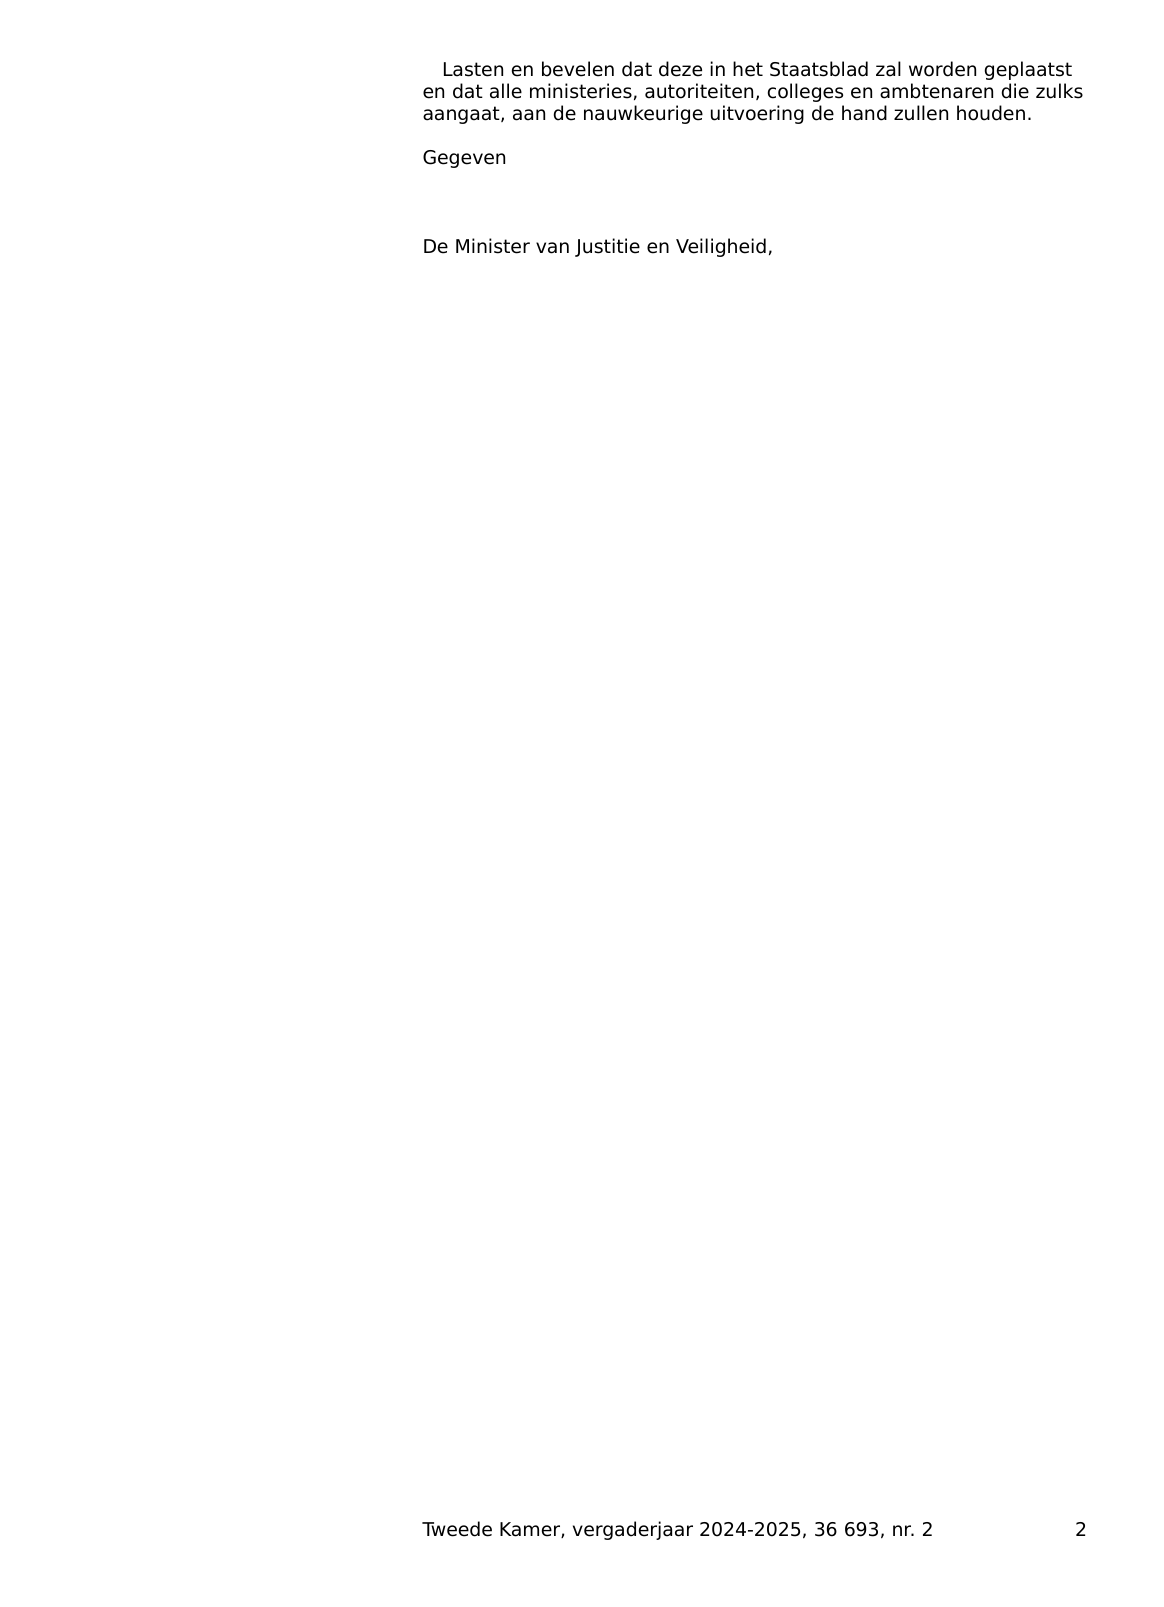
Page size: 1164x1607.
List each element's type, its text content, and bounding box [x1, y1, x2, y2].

text Lasten en bevelen dat deze in het Staatsblad zal worden geplaatst en dat alle ministeries, autoriteiten, colleges en ambtenaren die zulks aangaat, aan de nauwkeurige uitvoering de hand zullen houden. [422, 59, 1087, 125]
text Gegeven [422, 147, 1087, 169]
text De Minister van Justitie en Veiligheid, [422, 236, 1087, 258]
